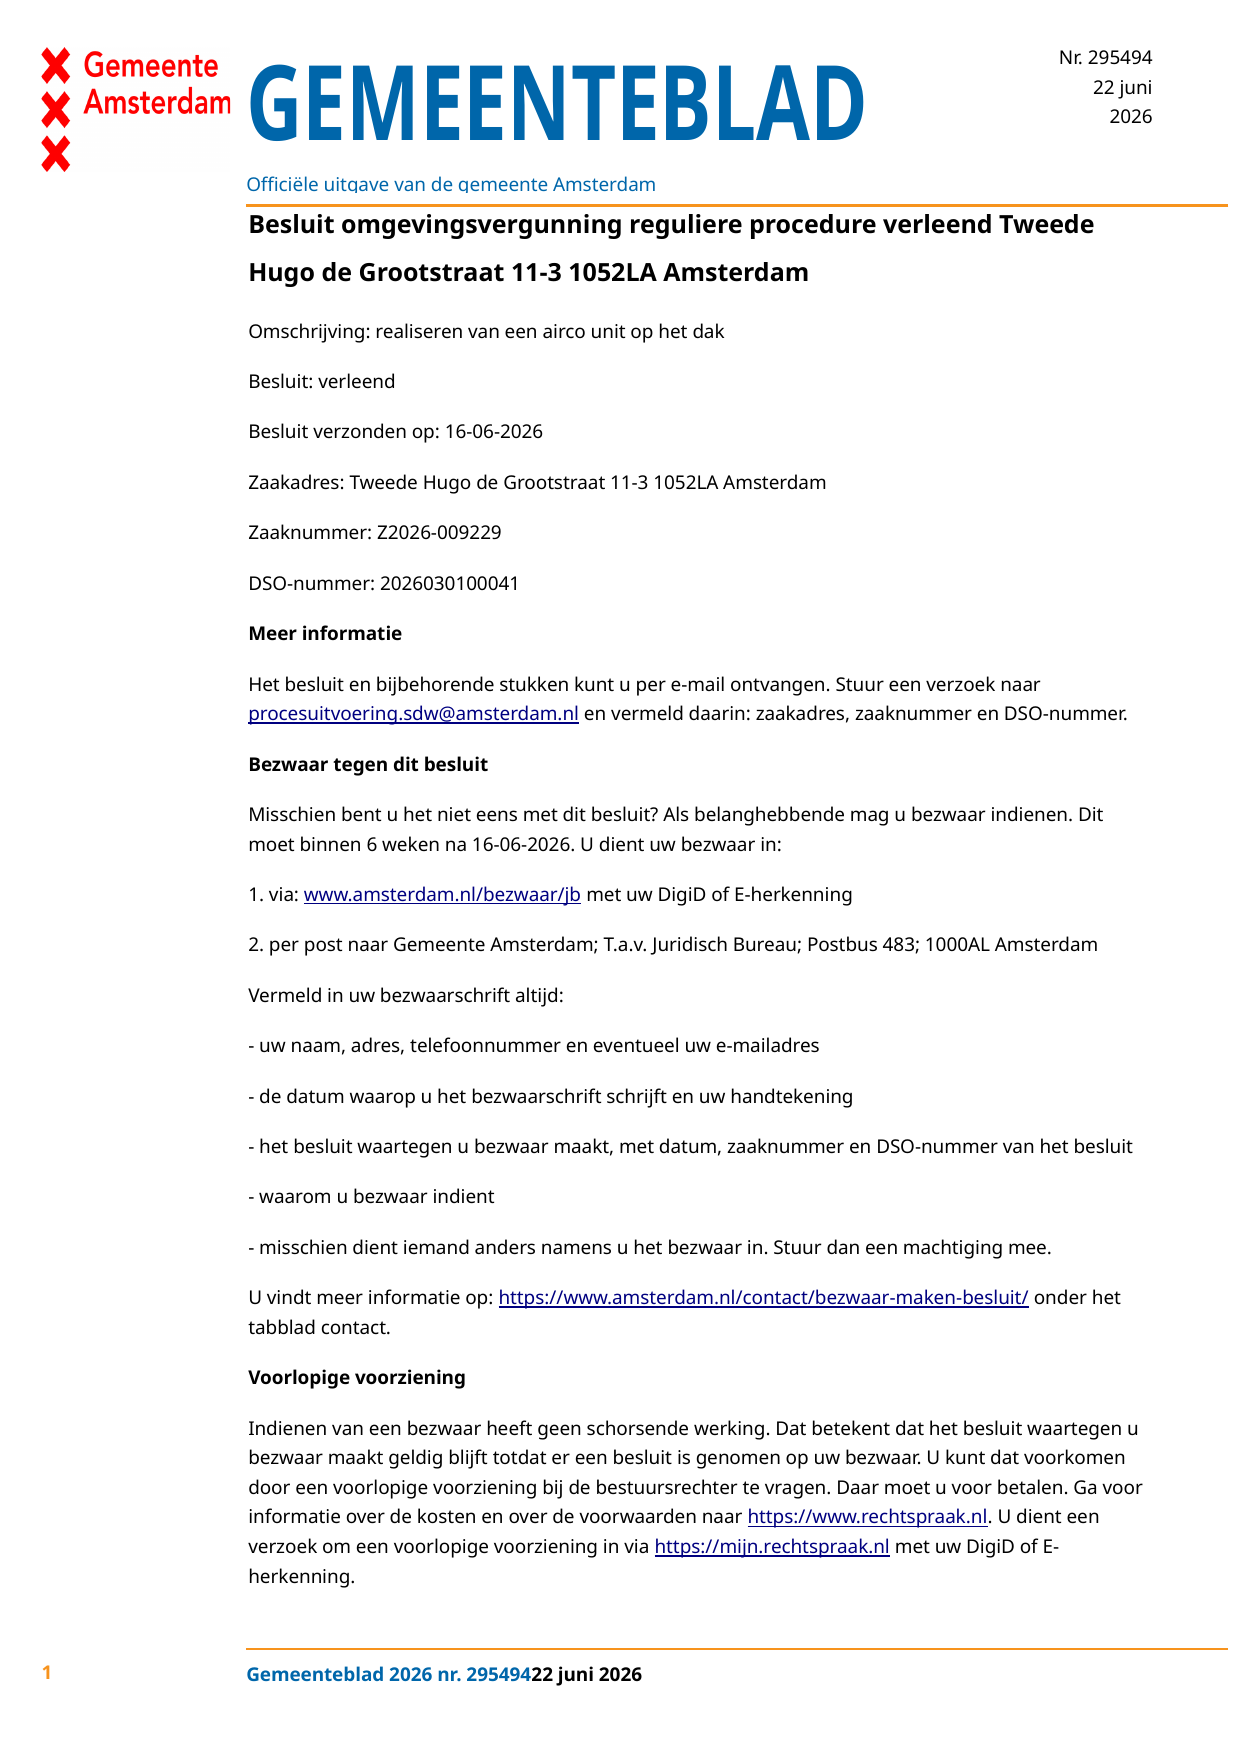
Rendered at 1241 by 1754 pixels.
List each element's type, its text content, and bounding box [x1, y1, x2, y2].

text Omschrijving: realiseren van een airco unit op het dak [248, 318, 1152, 344]
text Voorlopige voorziening [248, 1364, 1152, 1390]
text Besluit omgevingsvergunning reguliere procedure verleend Tweede Hugo de Grootstraat 11-3 1052LA Amsterdam [248, 207, 1152, 288]
text - waarom u bezwaar indient [248, 1184, 1152, 1209]
text Meer informatie [248, 620, 1152, 646]
text Besluit verzonden op: 16-06-2026 [248, 419, 1152, 444]
text - het besluit waartegen u bezwaar maakt, met datum, zaaknummer en DSO-nummer van het besluit [248, 1133, 1152, 1159]
text - de datum waarop u het bezwaarschrift schrijft en uw handtekening [248, 1083, 1152, 1109]
text Misschien bent u het niet eens met dit besluit? Als belanghebbende mag u bezwaar indienen. Dit moet binnen 6 weken na 16-06-2026. U dient uw bezwaar in: [248, 801, 1152, 857]
text - uw naam, adres, telefoonnummer en eventueel uw e-mailadres [248, 1032, 1152, 1058]
text Besluit: verleend [248, 368, 1152, 394]
text Indienen van een bezwaar heeft geen schorsende werking. Dat betekent dat het besluit waartegen u bezwaar maakt geldig blijft totdat er een besluit is genomen op uw bezwaar. U kunt dat voorkomen door een voorlopige voorziening bij de bestuursrechter te vragen. Daar moet u voor betalen. Ga voor informatie over de kosten en over de voorwaarden naar https://www.rechtspraak.nl. U dient een verzoek om een voorlopige voorziening in via https://mijn.rechtspraak.nl met uw DigiD of E-herkenning. [248, 1415, 1152, 1589]
picture [41, 47, 231, 172]
text Vermeld in uw bezwaarschrift altijd: [248, 982, 1152, 1008]
text 1. via: www.amsterdam.nl/bezwaar/jb met uw DigiD of E-herkenning [248, 881, 1152, 907]
text Zaaknummer: Z2026-009229 [248, 519, 1152, 545]
text Bezwaar tegen dit besluit [248, 751, 1152, 777]
text DSO-nummer: 2026030100041 [248, 570, 1152, 596]
text 2. per post naar Gemeente Amsterdam; T.a.v. Juridisch Bureau; Postbus 483; 1000AL Amsterdam [248, 932, 1152, 957]
text U vindt meer informatie op: https://www.amsterdam.nl/contact/bezwaar-maken-besluit/ onder het tabblad contact. [248, 1284, 1152, 1340]
text - misschien dient iemand anders namens u het bezwaar in. Stuur dan een machtiging mee. [248, 1234, 1152, 1260]
text Zaakadres: Tweede Hugo de Grootstraat 11-3 1052LA Amsterdam [248, 469, 1152, 495]
text Het besluit en bijbehorende stukken kunt u per e-mail ontvangen. Stuur een verzoek naar procesuitvoering.sdw@amsterdam.nl en vermeld daarin: zaakadres, zaaknummer en DSO-nummer. [248, 671, 1152, 726]
